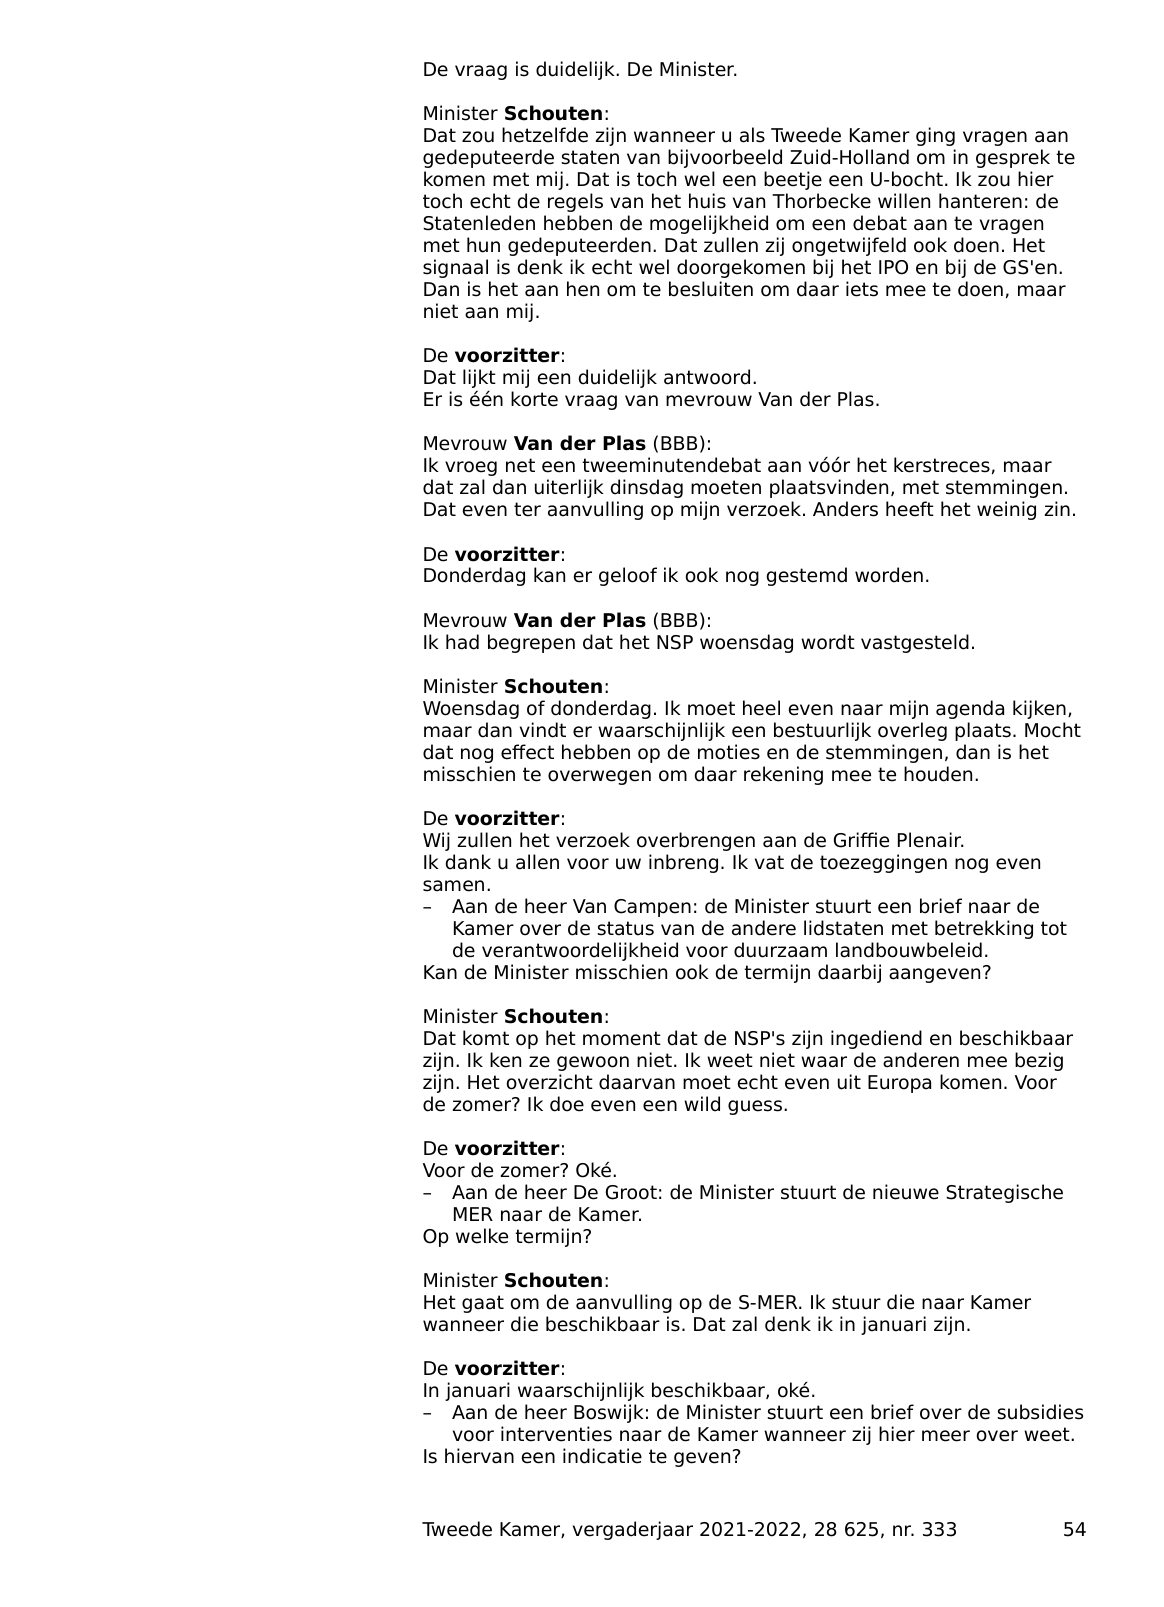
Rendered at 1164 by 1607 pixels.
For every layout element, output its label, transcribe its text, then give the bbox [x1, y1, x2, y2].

text Dat lijkt mij een duidelijk antwoord. [422, 367, 1087, 389]
text Minister Schouten: [422, 676, 1087, 698]
text Woensdag of donderdag. Ik moet heel even naar mijn agenda kijken, maar dan vindt er waarschijnlijk een bestuurlijk overleg plaats. Mocht dat nog effect hebben op de moties en de stemmingen, dan is het misschien te overwegen om daar rekening mee te houden. [422, 698, 1087, 786]
text Minister Schouten: [422, 1006, 1087, 1028]
text Er is één korte vraag van mevrouw Van der Plas. [422, 389, 1087, 411]
text De voorzitter: [422, 1358, 1087, 1380]
text Voor de zomer? Oké. [422, 1160, 1087, 1182]
text Mevrouw Van der Plas (BBB): [422, 609, 1087, 632]
text Ik vroeg net een tweeminutendebat aan vóór het kerstreces, maar dat zal dan uiterlijk dinsdag moeten plaatsvinden, met stemmingen. Dat even ter aanvulling op mijn verzoek. Anders heeft het weinig zin. [422, 455, 1087, 521]
text Wij zullen het verzoek overbrengen aan de Griffie Plenair. [422, 830, 1087, 852]
text Ik dank u allen voor uw inbreng. Ik vat de toezeggingen nog even samen. [422, 852, 1087, 896]
text De voorzitter: [422, 808, 1087, 830]
text De voorzitter: [422, 345, 1087, 367]
text In januari waarschijnlijk beschikbaar, oké. [422, 1380, 1087, 1402]
text Op welke termijn? [422, 1226, 1087, 1248]
text Dat zou hetzelfde zijn wanneer u als Tweede Kamer ging vragen aan gedeputeerde staten van bijvoorbeeld Zuid-Holland om in gesprek te komen met mij. Dat is toch wel een beetje een U-bocht. Ik zou hier toch echt de regels van het huis van Thorbecke willen hanteren: de Statenleden hebben de mogelijkheid om een debat aan te vragen met hun gedeputeerden. Dat zullen zij ongetwijfeld ook doen. Het signaal is denk ik echt wel doorgekomen bij het IPO en bij de GS'en. Dan is het aan hen om te besluiten om daar iets mee te doen, maar niet aan mij. [422, 125, 1087, 323]
text – Aan de heer Van Campen: de Minister stuurt een brief naar de Kamer over de status van de andere lidstaten met betrekking tot de verantwoordelijkheid voor duurzaam landbouwbeleid. [422, 896, 1087, 962]
text Ik had begrepen dat het NSP woensdag wordt vastgesteld. [422, 632, 1087, 653]
text Minister Schouten: [422, 103, 1087, 125]
text – Aan de heer Boswijk: de Minister stuurt een brief over de subsidies voor interventies naar de Kamer wanneer zij hier meer over weet. [422, 1402, 1087, 1446]
text Is hiervan een indicatie te geven? [422, 1446, 1087, 1468]
text De voorzitter: [422, 543, 1087, 565]
text Donderdag kan er geloof ik ook nog gestemd worden. [422, 565, 1087, 587]
text De vraag is duidelijk. De Minister. [422, 59, 1087, 81]
text Dat komt op het moment dat de NSP's zijn ingediend en beschikbaar zijn. Ik ken ze gewoon niet. Ik weet niet waar de anderen mee bezig zijn. Het overzicht daarvan moet echt even uit Europa komen. Voor de zomer? Ik doe even een wild guess. [422, 1028, 1087, 1116]
text Het gaat om de aanvulling op de S-MER. Ik stuur die naar Kamer wanneer die beschikbaar is. Dat zal denk ik in januari zijn. [422, 1292, 1087, 1336]
text Mevrouw Van der Plas (BBB): [422, 433, 1087, 455]
text Kan de Minister misschien ook de termijn daarbij aangeven? [422, 962, 1087, 984]
text – Aan de heer De Groot: de Minister stuurt de nieuwe Strategische MER naar de Kamer. [422, 1182, 1087, 1226]
text Minister Schouten: [422, 1270, 1087, 1292]
text De voorzitter: [422, 1138, 1087, 1160]
